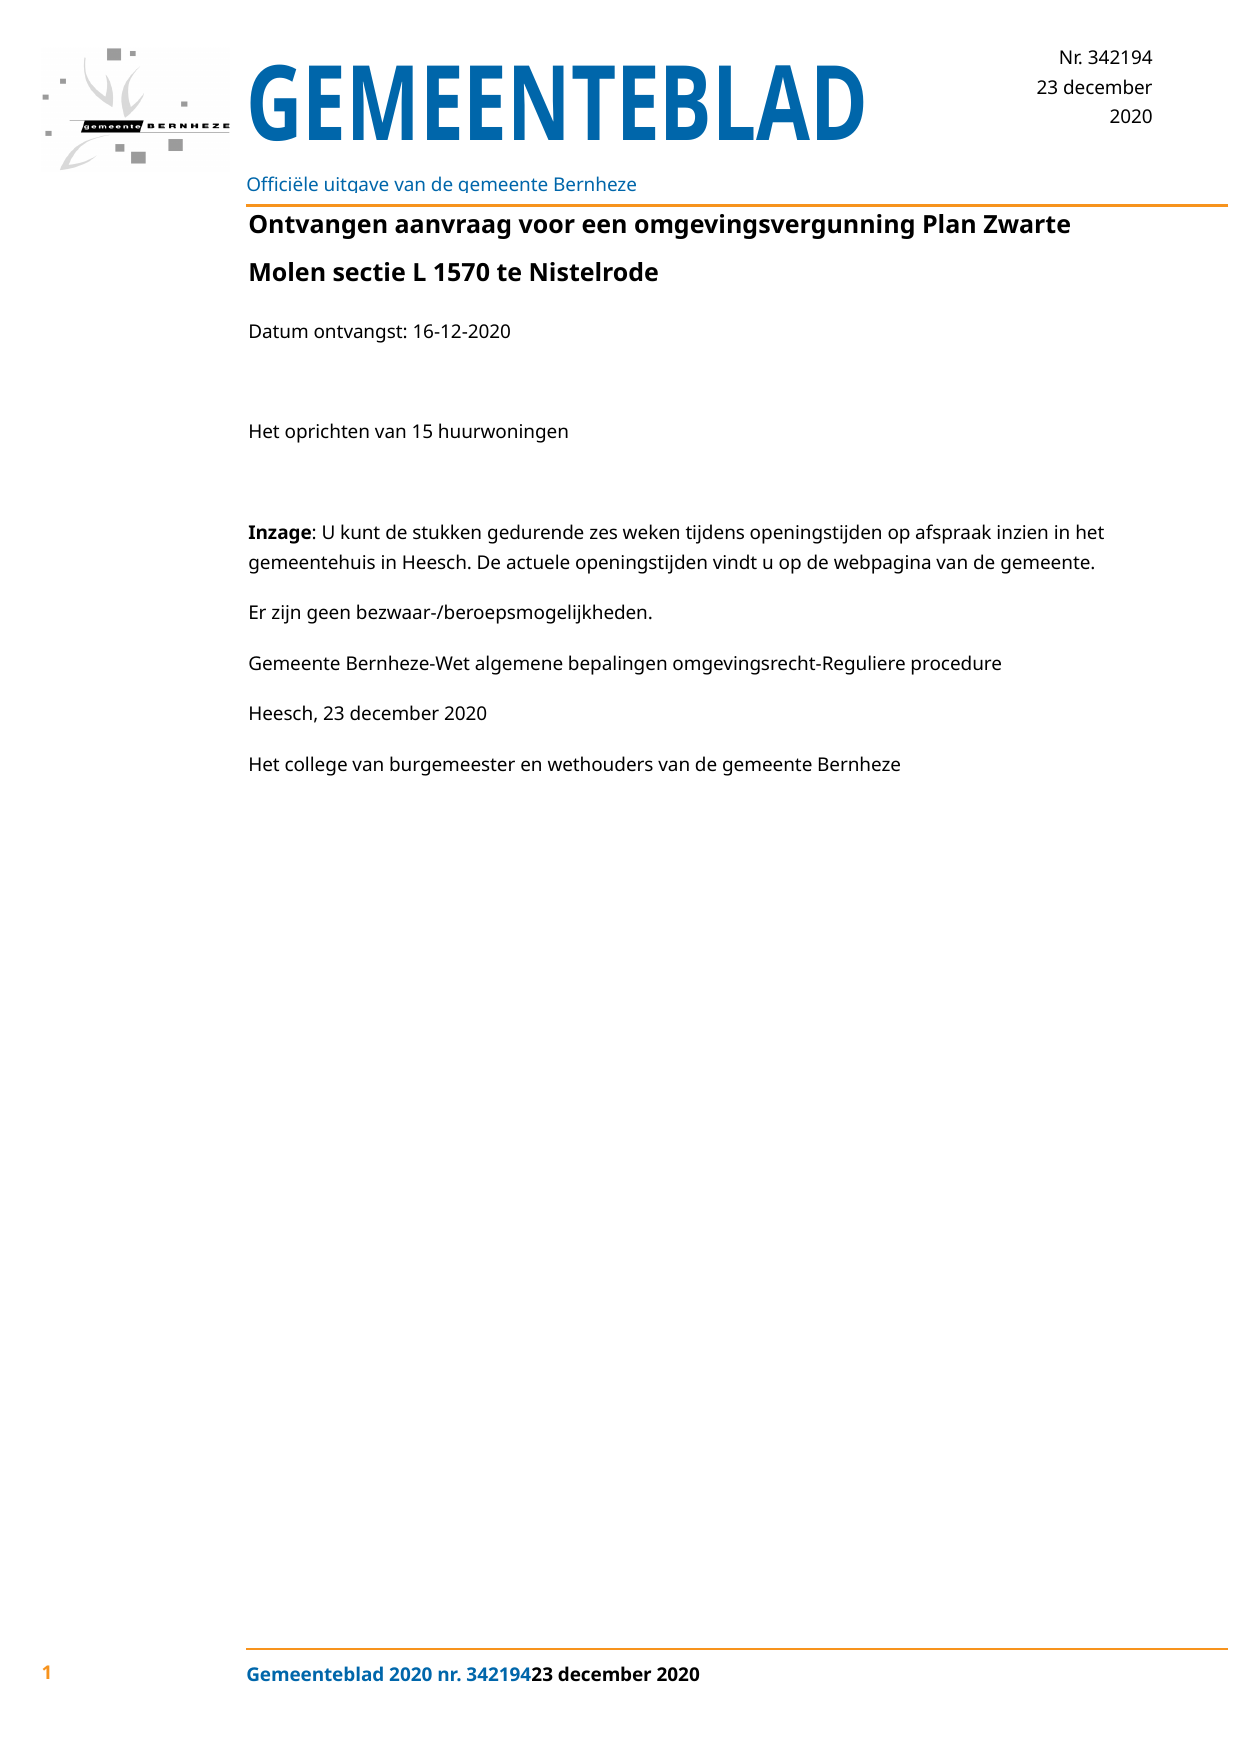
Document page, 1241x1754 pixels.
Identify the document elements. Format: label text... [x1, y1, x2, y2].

text Het oprichten van 15 huurwoningen [248, 419, 1152, 444]
text Inzage: U kunt de stukken gedurende zes weken tijdens openingstijden op afspraak inzien in het gemeentehuis in Heesch. De actuele openingstijden vindt u op de webpagina van de gemeente. [248, 519, 1152, 575]
text Het college van burgemeester en wethouders van de gemeente Bernheze [248, 751, 1152, 777]
text Ontvangen aanvraag voor een omgevingsvergunning Plan Zwarte Molen sectie L 1570 te Nistelrode [248, 207, 1152, 288]
text Gemeente Bernheze-Wet algemene bepalingen omgevingsrecht-Reguliere procedure [248, 650, 1152, 676]
text Er zijn geen bezwaar-/beroepsmogelijkheden. [248, 599, 1152, 625]
text Datum ontvangst: 16-12-2020 [248, 318, 1152, 344]
picture [41, 47, 231, 172]
text Heesch, 23 december 2020 [248, 700, 1152, 726]
